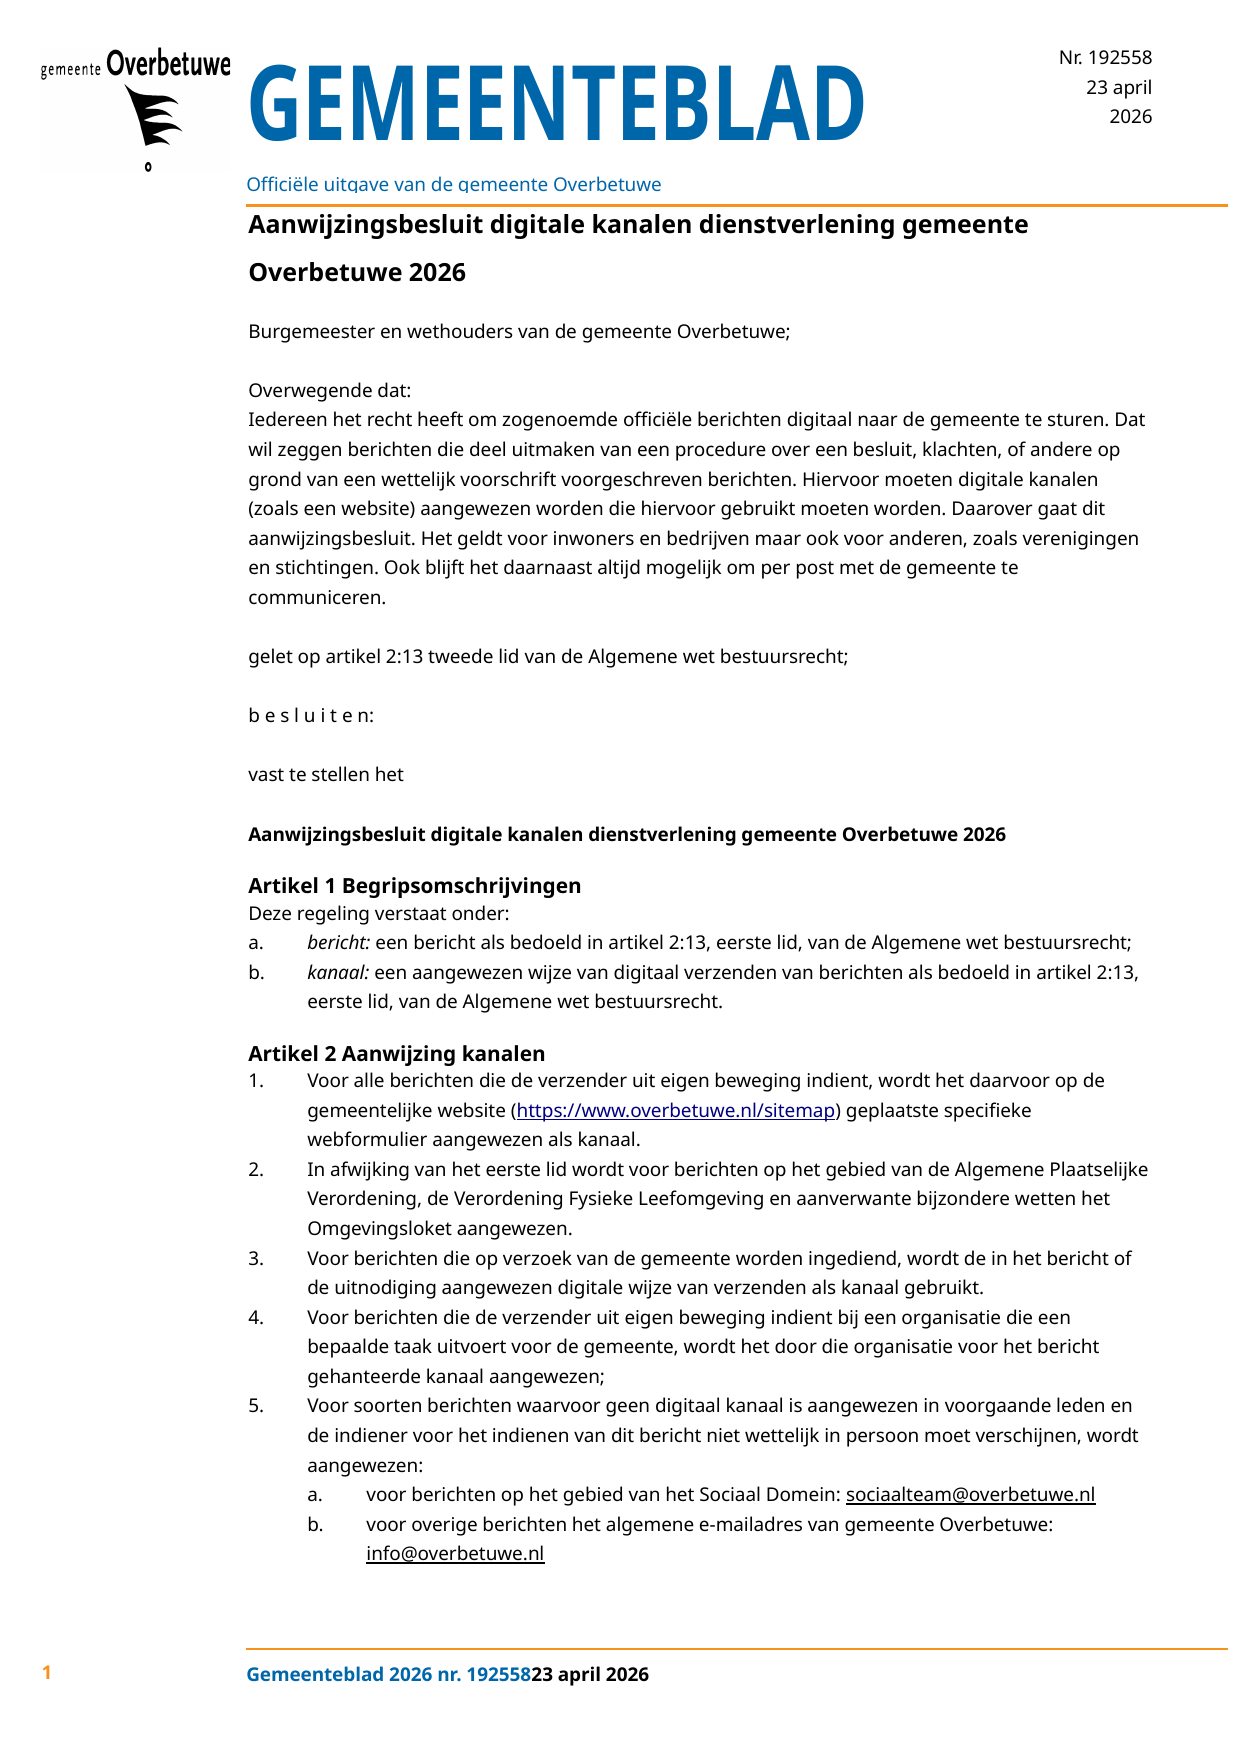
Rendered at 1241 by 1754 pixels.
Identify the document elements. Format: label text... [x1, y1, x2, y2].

text gelet op artikel 2:13 tweede lid van de Algemene wet bestuursrecht; [248, 643, 1152, 669]
picture [41, 47, 231, 172]
list bericht: een bericht als bedoeld in artikel 2:13, eerste lid, van de Algemene wet bestuursrecht; [248, 929, 1152, 955]
list voor overige berichten het algemene e-mailadres van gemeente Overbetuwe: info@overbetuwe.nl [307, 1511, 1152, 1566]
list Voor alle berichten die de verzender uit eigen beweging indient, wordt het daarvoor op de gemeentelijke website (https://www.overbetuwe.nl/sitemap) geplaatste specifieke webformulier aangewezen als kanaal. [248, 1067, 1152, 1152]
text Artikel 1 Begripsomschrijvingen [248, 871, 1152, 900]
list Voor soorten berichten waarvoor geen digitaal kanaal is aangewezen in voorgaande leden en de indiener voor het indienen van dit bericht niet wettelijk in persoon moet verschijnen, wordt aangewezen: [248, 1393, 1152, 1478]
text Artikel 2 Aanwijzing kanalen [248, 1039, 1152, 1067]
list Voor berichten die op verzoek van de gemeente worden ingediend, wordt de in het bericht of de uitnodiging aangewezen digitale wijze van verzenden als kanaal gebruikt. [248, 1245, 1152, 1300]
text Overwegende dat: [248, 377, 1152, 403]
list Voor berichten die de verzender uit eigen beweging indient bij een organisatie die een bepaalde taak uitvoert voor de gemeente, wordt het door die organisatie voor het bericht gehanteerde kanaal aangewezen; [248, 1304, 1152, 1389]
text Deze regeling verstaat onder: [248, 900, 1152, 925]
list voor berichten op het gebied van het Sociaal Domein: sociaalteam@overbetuwe.nl [307, 1481, 1152, 1507]
text Aanwijzingsbesluit digitale kanalen dienstverlening gemeente Overbetuwe 2026 [248, 821, 1152, 847]
text b e s l u i t e n: [248, 702, 1152, 728]
text Aanwijzingsbesluit digitale kanalen dienstverlening gemeente Overbetuwe 2026 [248, 207, 1152, 288]
text Burgemeester en wethouders van de gemeente Overbetuwe; [248, 318, 1152, 344]
text Iedereen het recht heeft om zogenoemde officiële berichten digitaal naar de gemeente te sturen. Dat wil zeggen berichten die deel uitmaken van een procedure over een besluit, klachten, of andere op grond van een wettelijk voorschrift voorgeschreven berichten. Hiervoor moeten digitale kanalen (zoals een website) aangewezen worden die hiervoor gebruikt moeten worden. Daarover gaat dit aanwijzingsbesluit. Het geldt voor inwoners en bedrijven maar ook voor anderen, zoals verenigingen en stichtingen. Ook blijft het daarnaast altijd mogelijk om per post met de gemeente te communiceren. [248, 407, 1152, 610]
list In afwijking van het eerste lid wordt voor berichten op het gebied van de Algemene Plaatselijke Verordening, de Verordening Fysieke Leefomgeving en aanverwante bijzondere wetten het Omgevingsloket aangewezen. [248, 1156, 1152, 1241]
list kanaal: een aangewezen wijze van digitaal verzenden van berichten als bedoeld in artikel 2:13, eerste lid, van de Algemene wet bestuursrecht. [248, 959, 1152, 1014]
text vast te stellen het [248, 762, 1152, 787]
